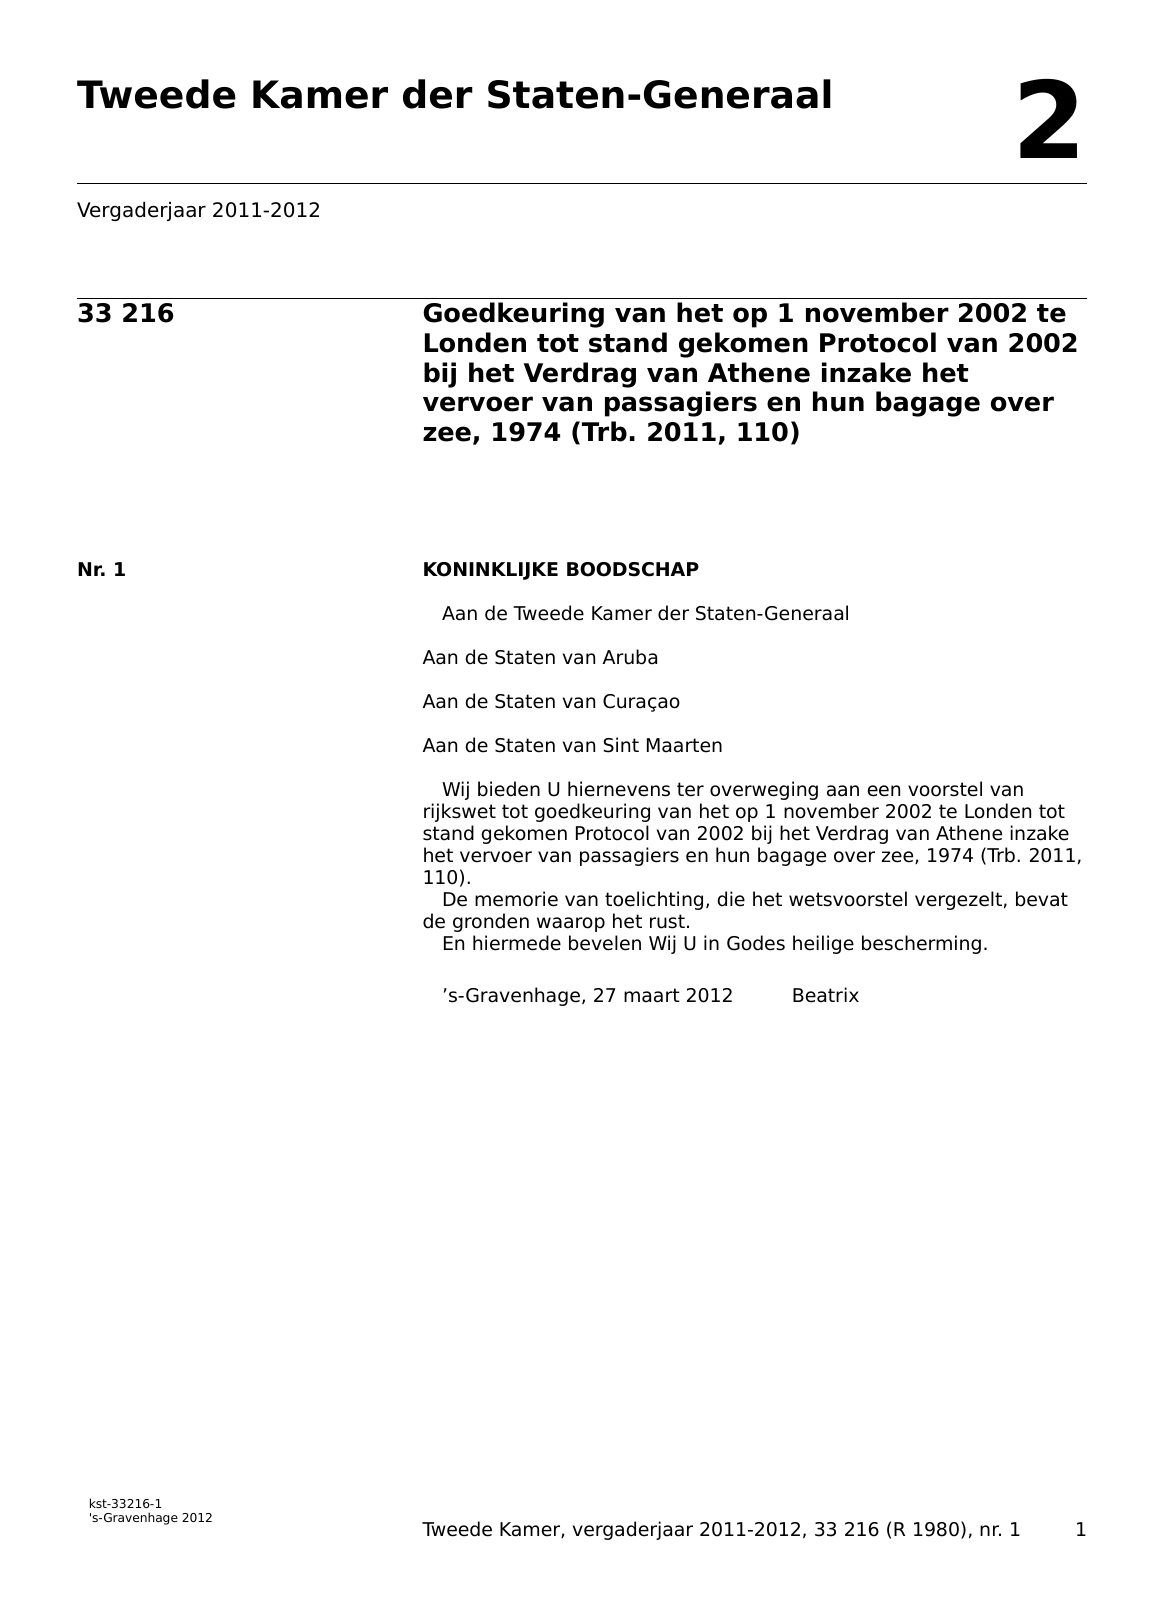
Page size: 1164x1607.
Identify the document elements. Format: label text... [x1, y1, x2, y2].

table_cell Vergaderjaar 2011-2012 [77, 184, 1087, 298]
table_header 2 [886, 59, 1087, 183]
text En hiermede bevelen Wij U in Godes heilige bescherming. [422, 933, 1087, 955]
text kst-33216-1 [88, 1497, 323, 1511]
text Aan de Staten van Aruba [422, 647, 1087, 669]
table_header Tweede Kamer der Staten-Generaal [77, 59, 886, 183]
text De memorie van toelichting, die het wetsvoorstel vergezelt, bevat de gronden waarop het rust. [422, 889, 1087, 933]
text ’s-Gravenhage, 27 maart 2012 Beatrix [422, 985, 1087, 1007]
subtitle Nr. 1 KONINKLIJKE BOODSCHAP [77, 558, 1087, 580]
text 's-Gravenhage 2012 [88, 1511, 323, 1525]
text Wij bieden U hiernevens ter overweging aan een voorstel van rijkswet tot goedkeuring van het op 1 november 2002 te Londen tot stand gekomen Protocol van 2002 bij het Verdrag van Athene inzake het vervoer van passagiers en hun bagage over zee, 1974 (Trb. 2011, 110). [422, 779, 1087, 889]
text Aan de Tweede Kamer der Staten-Generaal [422, 603, 1087, 624]
subtitle 33 216 Goedkeuring van het op 1 november 2002 te Londen tot stand gekomen Protocol van 2002 bij het Verdrag van Athene inzake het vervoer van passagiers en hun bagage over zee, 1974 (Trb. 2011, 110) [77, 299, 1087, 447]
text Aan de Staten van Sint Maarten [422, 735, 1087, 757]
text Aan de Staten van Curaçao [422, 691, 1087, 713]
